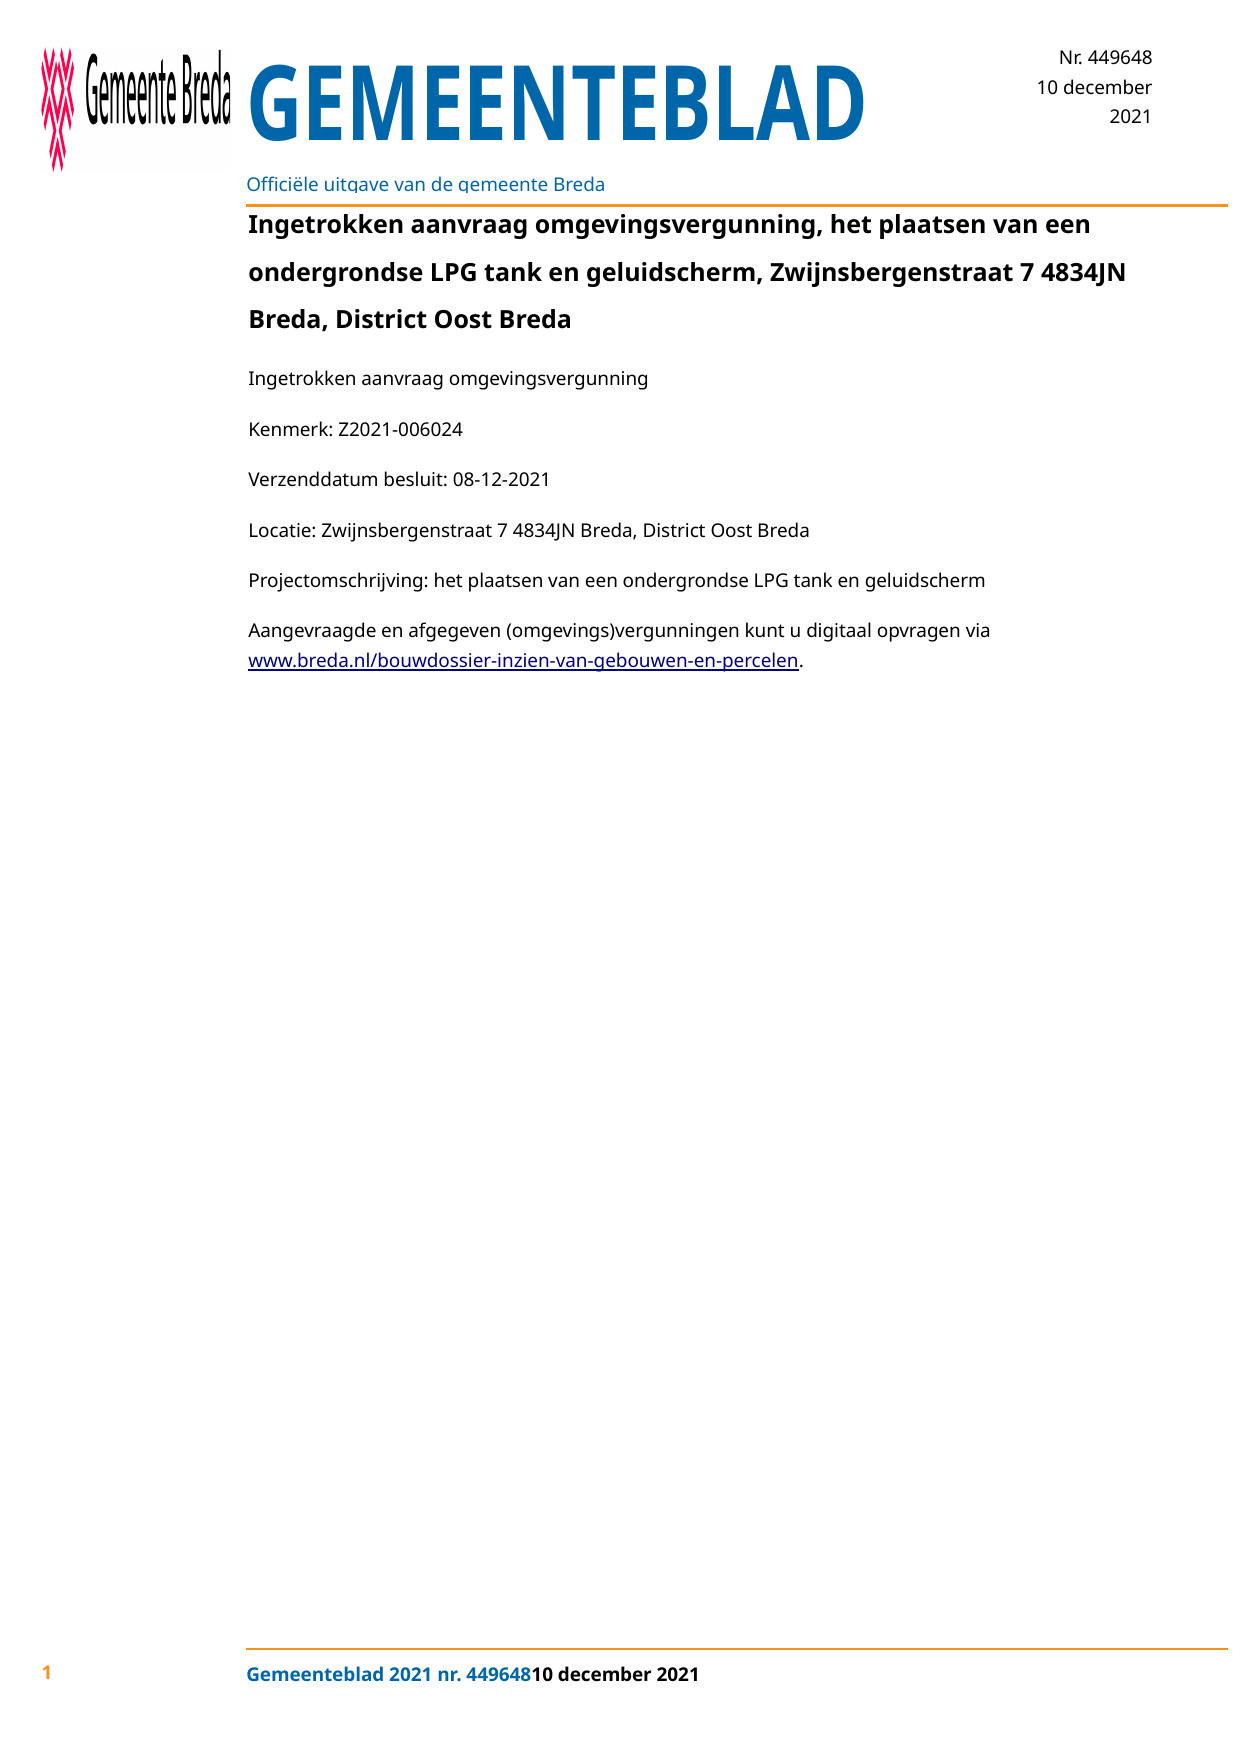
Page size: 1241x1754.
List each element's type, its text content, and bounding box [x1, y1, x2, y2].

text Verzenddatum besluit: 08-12-2021 [248, 466, 1152, 492]
text Kenmerk: Z2021-006024 [248, 416, 1152, 442]
text Ingetrokken aanvraag omgevingsvergunning [248, 366, 1152, 391]
text Projectomschrijving: het plaatsen van een ondergrondse LPG tank en geluidscherm [248, 567, 1152, 593]
text Ingetrokken aanvraag omgevingsvergunning, het plaatsen van een ondergrondse LPG tank en geluidscherm, Zwijnsbergenstraat 7 4834JN Breda, District Oost Breda [248, 207, 1152, 336]
text Locatie: Zwijnsbergenstraat 7 4834JN Breda, District Oost Breda [248, 517, 1152, 542]
picture [41, 47, 231, 172]
text Aangevraagde en afgegeven (omgevings)vergunningen kunt u digitaal opvragen via www.breda.nl/bouwdossier-inzien-van-gebouwen-en-percelen. [248, 618, 1152, 673]
